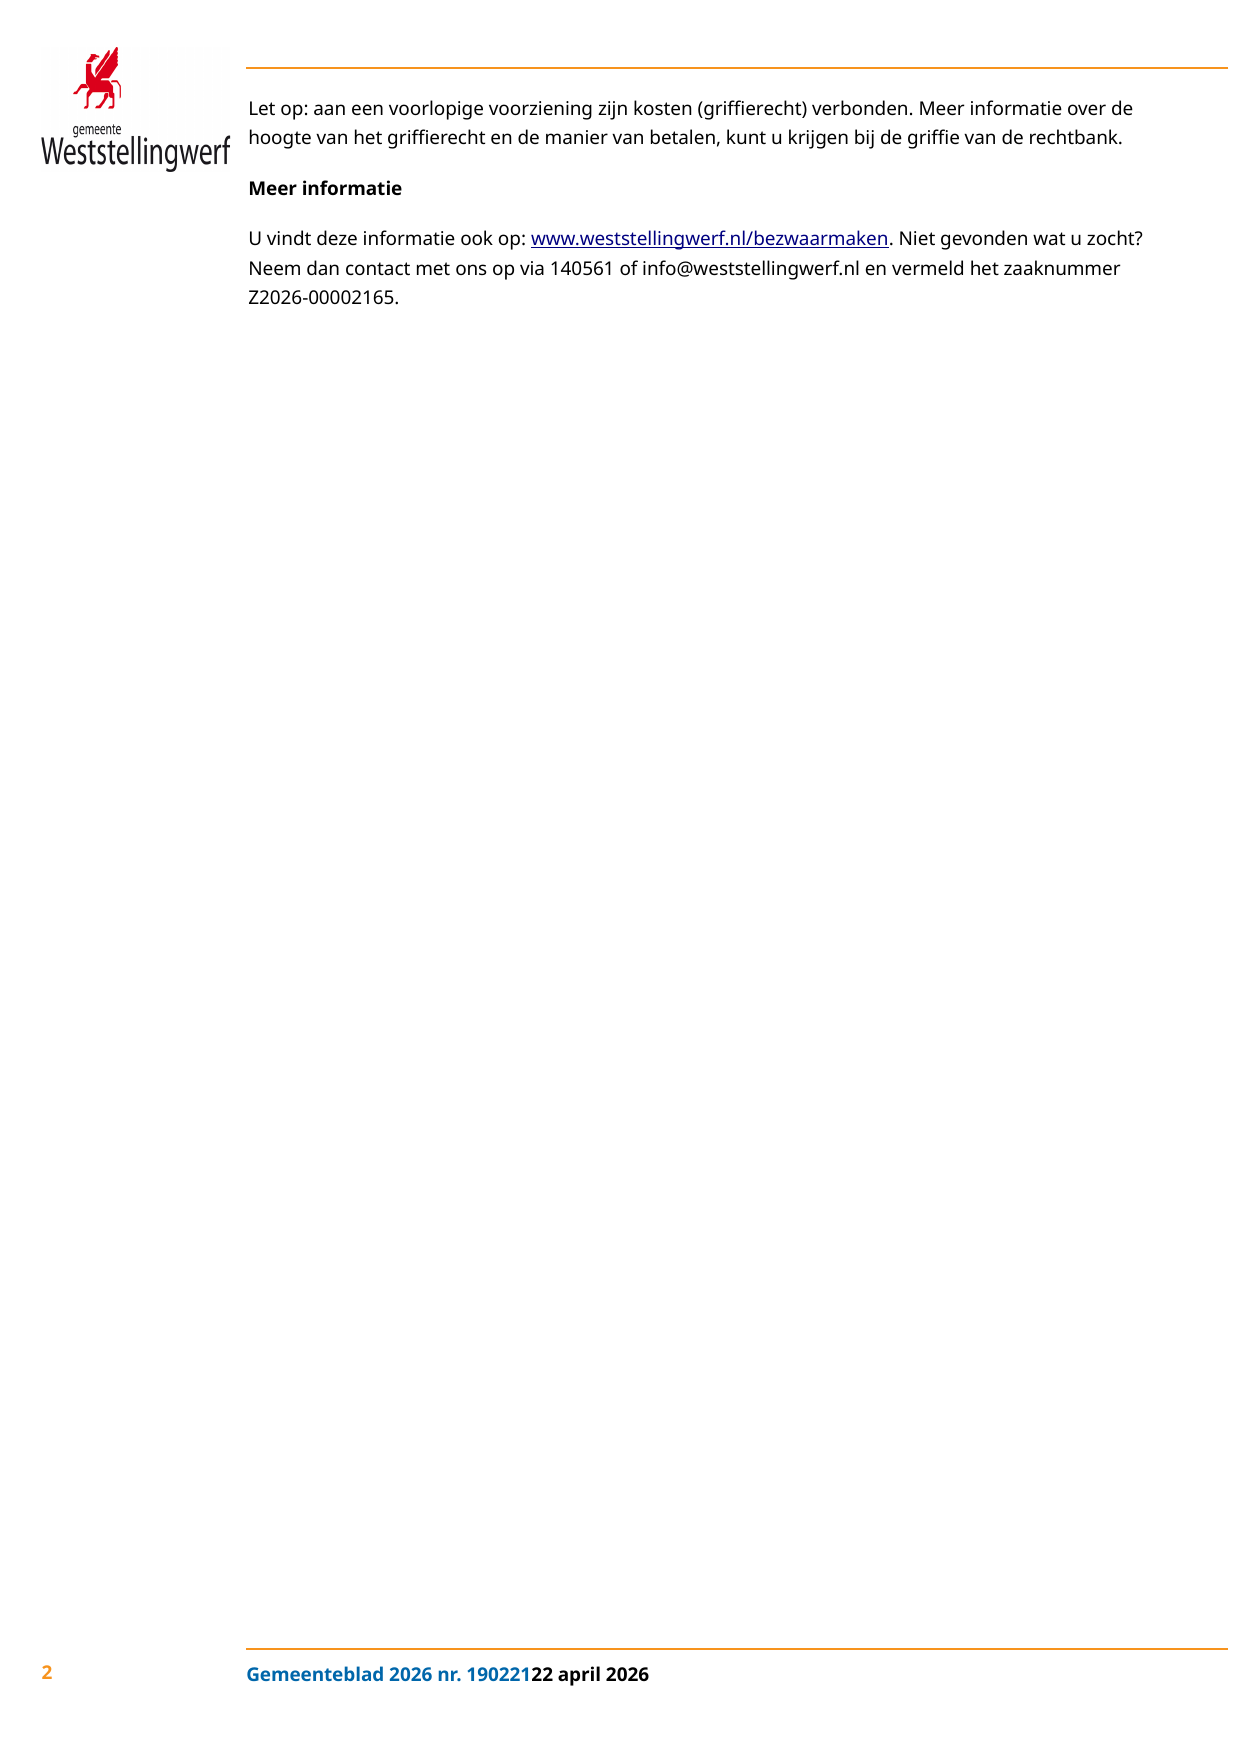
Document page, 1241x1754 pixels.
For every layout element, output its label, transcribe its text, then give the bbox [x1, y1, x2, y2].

text Meer informatie [248, 175, 1152, 201]
picture [41, 47, 231, 172]
text Let op: aan een voorlopige voorziening zijn kosten (griffierecht) verbonden. Meer informatie over de hoogte van het griffierecht en de manier van betalen, kunt u krijgen bij de griffie van de rechtbank. [248, 95, 1152, 150]
text U vindt deze informatie ook op: www.weststellingwerf.nl/bezwaarmaken. Niet gevonden wat u zocht? Neem dan contact met ons op via 140561 of info@weststellingwerf.nl en vermeld het zaaknummer Z2026-00002165. [248, 225, 1152, 310]
